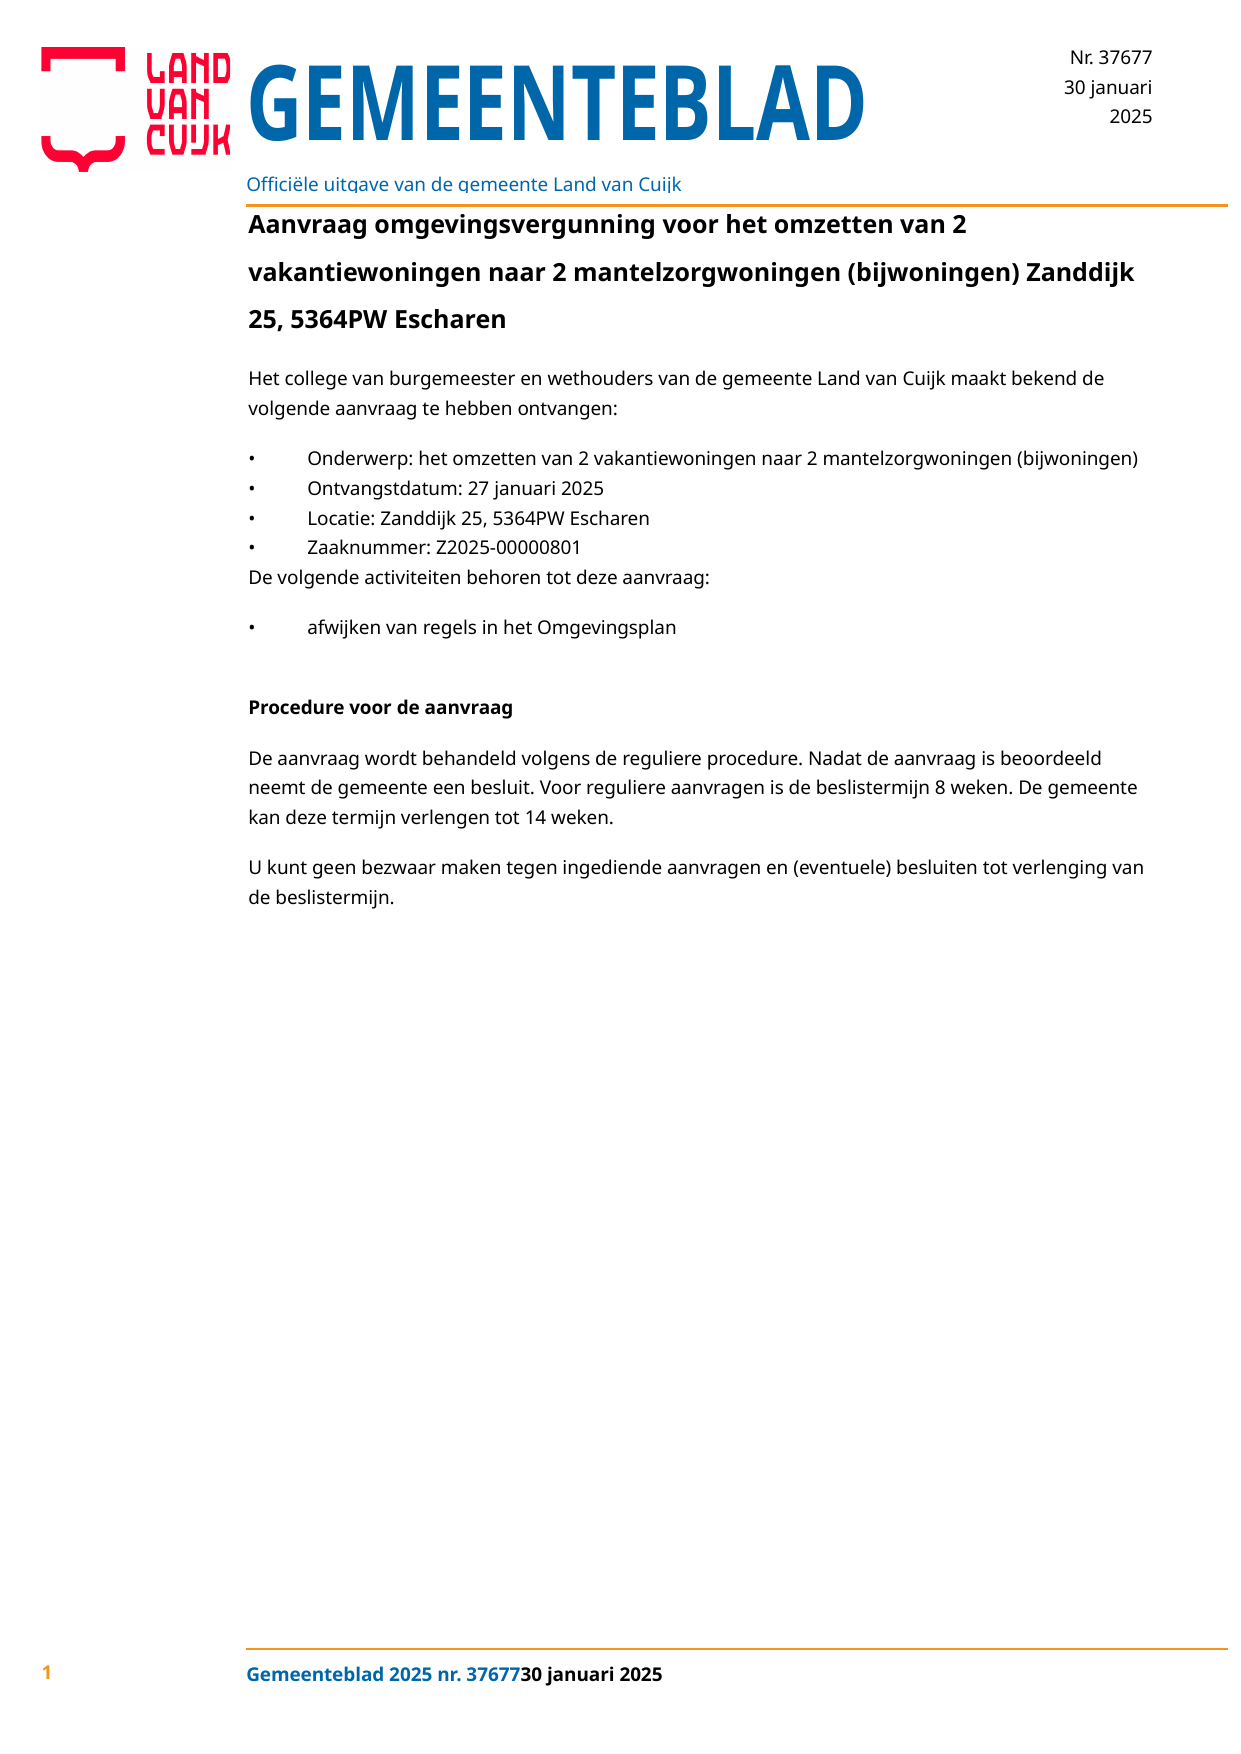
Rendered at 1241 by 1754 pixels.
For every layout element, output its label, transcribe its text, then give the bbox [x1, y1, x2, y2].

list afwijken van regels in het Omgevingsplan [248, 614, 1152, 640]
text Aanvraag omgevingsvergunning voor het omzetten van 2 vakantiewoningen naar 2 mantelzorgwoningen (bijwoningen) Zanddijk 25, 5364PW Escharen [248, 207, 1152, 336]
text De volgende activiteiten behoren tot deze aanvraag: [248, 564, 1152, 589]
list Locatie: Zanddijk 25, 5364PW Escharen [248, 505, 1152, 530]
text De aanvraag wordt behandeld volgens de reguliere procedure. Nadat de aanvraag is beoordeeld neemt de gemeente een besluit. Voor reguliere aanvragen is de beslistermijn 8 weken. De gemeente kan deze termijn verlengen tot 14 weken. [248, 745, 1152, 829]
list Ontvangstdatum: 27 januari 2025 [248, 475, 1152, 501]
text U kunt geen bezwaar maken tegen ingediende aanvragen en (eventuele) besluiten tot verlenging van de beslistermijn. [248, 854, 1152, 909]
picture [41, 47, 231, 172]
text Het college van burgemeester en wethouders van de gemeente Land van Cuijk maakt bekend de volgende aanvraag te hebben ontvangen: [248, 366, 1152, 421]
list Zaaknummer: Z2025-00000801 [248, 534, 1152, 560]
list Onderwerp: het omzetten van 2 vakantiewoningen naar 2 mantelzorgwoningen (bijwoningen) [248, 446, 1152, 471]
text Procedure voor de aanvraag [248, 694, 1152, 720]
